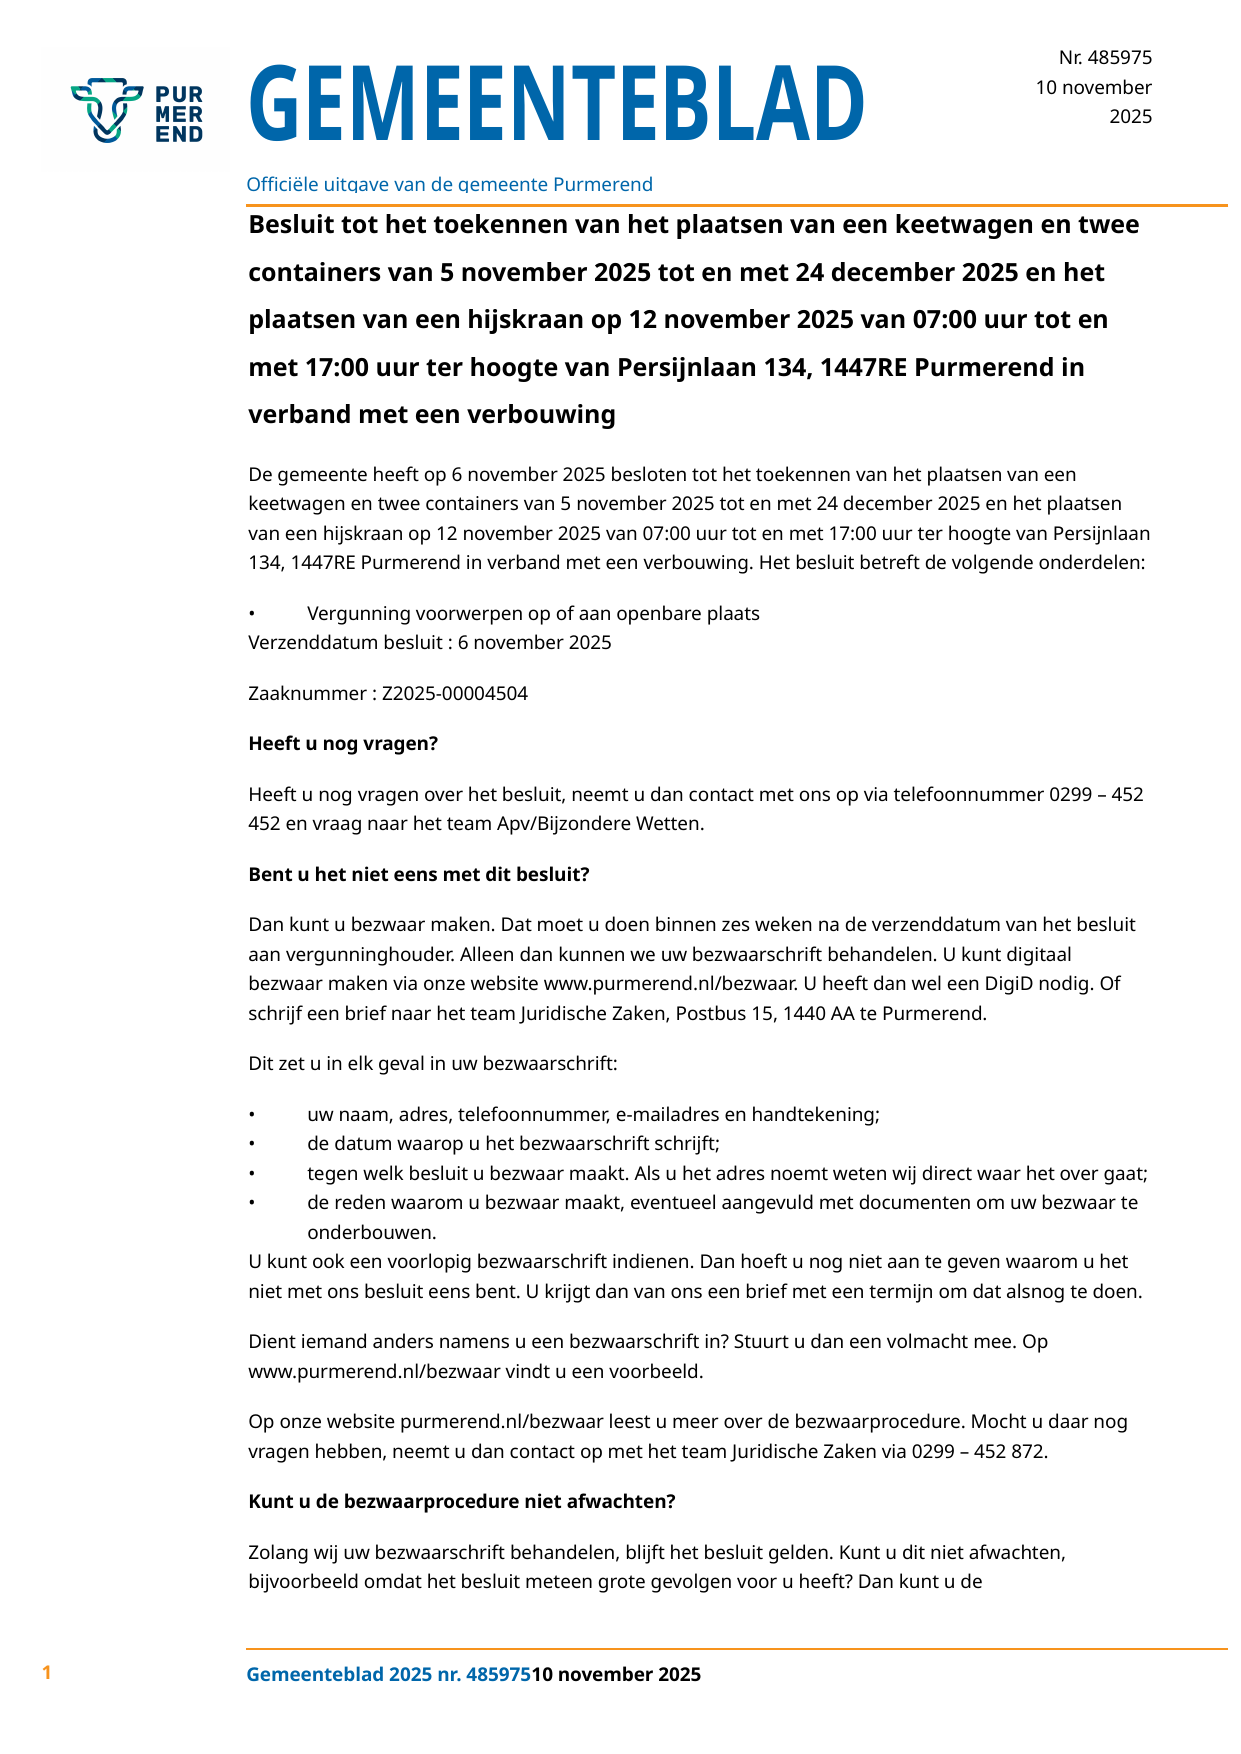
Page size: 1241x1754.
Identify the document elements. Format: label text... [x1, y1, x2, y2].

text Bent u het niet eens met dit besluit? [248, 861, 1152, 886]
text Zolang wij uw bezwaarschrift behandelen, blijft het besluit gelden. Kunt u dit niet afwachten, bijvoorbeeld omdat het besluit meteen grote gevolgen voor u heeft? Dan kunt u de [248, 1539, 1152, 1594]
text De gemeente heeft op 6 november 2025 besloten tot het toekennen van het plaatsen van een keetwagen en twee containers van 5 november 2025 tot en met 24 december 2025 en het plaatsen van een hijskraan op 12 november 2025 van 07:00 uur tot en met 17:00 uur ter hoogte van Persijnlaan 134, 1447RE Purmerend in verband met een verbouwing. Het besluit betreft de volgende onderdelen: [248, 461, 1152, 575]
picture [41, 47, 231, 172]
text Dit zet u in elk geval in uw bezwaarschrift: [248, 1050, 1152, 1076]
list Vergunning voorwerpen op of aan openbare plaats [248, 600, 1152, 626]
text Heeft u nog vragen over het besluit, neemt u dan contact met ons op via telefoonnummer 0299 – 452 452 en vraag naar het team Apv/Bijzondere Wetten. [248, 781, 1152, 836]
list uw naam, adres, telefoonnummer, e-mailadres en handtekening; [248, 1101, 1152, 1126]
text U kunt ook een voorlopig bezwaarschrift indienen. Dan hoeft u nog niet aan te geven waarom u het niet met ons besluit eens bent. U krijgt dan van ons een brief met een termijn om dat alsnog te doen. [248, 1249, 1152, 1304]
text Dient iemand anders namens u een bezwaarschrift in? Stuurt u dan een volmacht mee. Op www.purmerend.nl/bezwaar vindt u een voorbeeld. [248, 1329, 1152, 1384]
list tegen welk besluit u bezwaar maakt. Als u het adres noemt weten wij direct waar het over gaat; [248, 1160, 1152, 1186]
list de datum waarop u het bezwaarschrift schrijft; [248, 1130, 1152, 1156]
text Besluit tot het toekennen van het plaatsen van een keetwagen en twee containers van 5 november 2025 tot en met 24 december 2025 en het plaatsen van een hijskraan op 12 november 2025 van 07:00 uur tot en met 17:00 uur ter hoogte van Persijnlaan 134, 1447RE Purmerend in verband met een verbouwing [248, 207, 1152, 431]
text Zaaknummer : Z2025-00004504 [248, 680, 1152, 706]
text Heeft u nog vragen? [248, 730, 1152, 756]
list de reden waarom u bezwaar maakt, eventueel aangevuld met documenten om uw bezwaar te onderbouwen. [248, 1189, 1152, 1245]
text Kunt u de bezwaarprocedure niet afwachten? [248, 1489, 1152, 1514]
text Dan kunt u bezwaar maken. Dat moet u doen binnen zes weken na de verzenddatum van het besluit aan vergunninghouder. Alleen dan kunnen we uw bezwaarschrift behandelen. U kunt digitaal bezwaar maken via onze website www.purmerend.nl/bezwaar. U heeft dan wel een DigiD nodig. Of schrijf een brief naar het team Juridische Zaken, Postbus 15, 1440 AA te Purmerend. [248, 911, 1152, 1026]
text Verzenddatum besluit : 6 november 2025 [248, 629, 1152, 655]
text Op onze website purmerend.nl/bezwaar leest u meer over de bezwaarprocedure. Mocht u daar nog vragen hebben, neemt u dan contact op met het team Juridische Zaken via 0299 – 452 872. [248, 1409, 1152, 1464]
